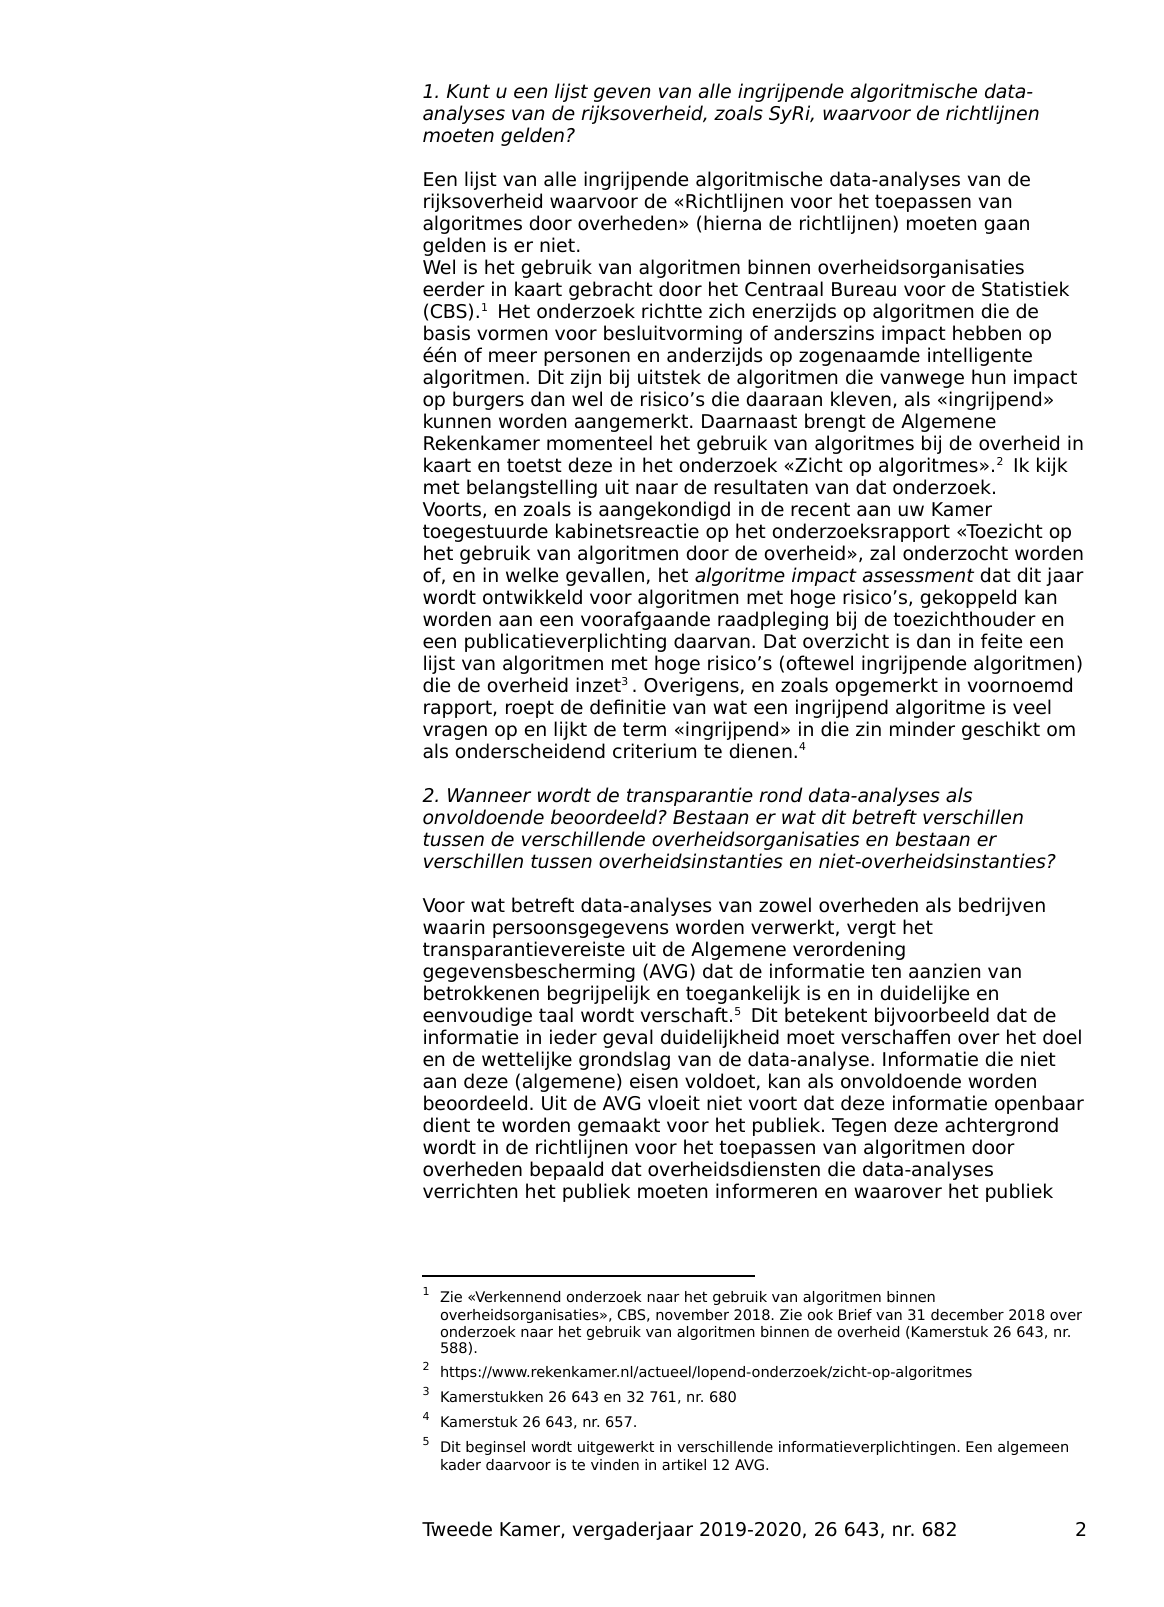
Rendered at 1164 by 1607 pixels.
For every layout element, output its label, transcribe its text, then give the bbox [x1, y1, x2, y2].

text 2. Wanneer wordt de transparantie rond data-analyses als onvoldoende beoordeeld? Bestaan er wat dit betreft verschillen tussen de verschillende overheidsorganisaties en bestaan er verschillen tussen overheidsinstanties en niet-overheidsinstanties? [422, 785, 1087, 873]
text Wel is het gebruik van algoritmen binnen overheidsorganisaties eerder in kaart gebracht door het Centraal Bureau voor de Statistiek (CBS). Het onderzoek richtte zich enerzijds op algoritmen die de basis vormen voor besluitvorming of anderszins impact hebben op één of meer personen en anderzijds op zogenaamde intelligente algoritmen. Dit zijn bij uitstek de algoritmen die vanwege hun impact op burgers dan wel de risico’s die daaraan kleven, als «ingrijpend» kunnen worden aangemerkt. Daarnaast brengt de Algemene Rekenkamer momenteel het gebruik van algoritmes bij de overheid in kaart en toetst deze in het onderzoek «Zicht op algoritmes». Ik kijk met belangstelling uit naar de resultaten van dat onderzoek. [422, 257, 1087, 499]
text Zie «Verkennend onderzoek naar het gebruik van algoritmen binnen overheidsorganisaties», CBS, november 2018. Zie ook Brief van 31 december 2018 over onderzoek naar het gebruik van algoritmen binnen de overheid (Kamerstuk 26 643, nr. 588). [422, 1285, 1087, 1357]
text Dit beginsel wordt uitgewerkt in verschillende informatieverplichtingen. Een algemeen kader daarvoor is te vinden in artikel 12 AVG. [422, 1435, 1087, 1474]
text Kamerstukken 26 643 en 32 761, nr. 680 [422, 1385, 1087, 1407]
text Voor wat betreft data-analyses van zowel overheden als bedrijven waarin persoonsgegevens worden verwerkt, vergt het transparantievereiste uit de Algemene verordening gegevensbescherming (AVG) dat de informatie ten aanzien van betrokkenen begrijpelijk en toegankelijk is en in duidelijke en eenvoudige taal wordt verschaft. Dit betekent bijvoorbeeld dat de informatie in ieder geval duidelijkheid moet verschaffen over het doel en de wettelijke grondslag van de data-analyse. Informatie die niet aan deze (algemene) eisen voldoet, kan als onvoldoende worden beoordeeld. Uit de AVG vloeit niet voort dat deze informatie openbaar dient te worden gemaakt voor het publiek. Tegen deze achtergrond wordt in de richtlijnen voor het toepassen van algoritmen door overheden bepaald dat overheidsdiensten die data-analyses verrichten het publiek moeten informeren en waarover het publiek [422, 895, 1087, 1225]
text Kamerstuk 26 643, nr. 657. [422, 1410, 1087, 1432]
text Een lijst van alle ingrijpende algoritmische data-analyses van de rijksoverheid waarvoor de «Richtlijnen voor het toepassen van algoritmes door overheden» (hierna de richtlijnen) moeten gaan gelden is er niet. [422, 169, 1087, 257]
text 1. Kunt u een lijst geven van alle ingrijpende algoritmische data-analyses van de rijksoverheid, zoals SyRi, waarvoor de richtlijnen moeten gelden? [422, 81, 1087, 147]
text Voorts, en zoals is aangekondigd in de recent aan uw Kamer toegestuurde kabinetsreactie op het onderzoeksrapport «Toezicht op het gebruik van algoritmen door de overheid», zal onderzocht worden of, en in welke gevallen, het algoritme impact assessment dat dit jaar wordt ontwikkeld voor algoritmen met hoge risico’s, gekoppeld kan worden aan een voorafgaande raadpleging bij de toezichthouder en een publicatieverplichting daarvan. Dat overzicht is dan in feite een lijst van algoritmen met hoge risico’s (oftewel ingrijpende algoritmen) die de overheid inzet. Overigens, en zoals opgemerkt in voornoemd rapport, roept de definitie van wat een ingrijpend algoritme is veel vragen op en lijkt de term «ingrijpend» in die zin minder geschikt om als onderscheidend criterium te dienen. [422, 499, 1087, 763]
text https://www.rekenkamer.nl/actueel/lopend-onderzoek/zicht-op-algoritmes [422, 1360, 1087, 1382]
